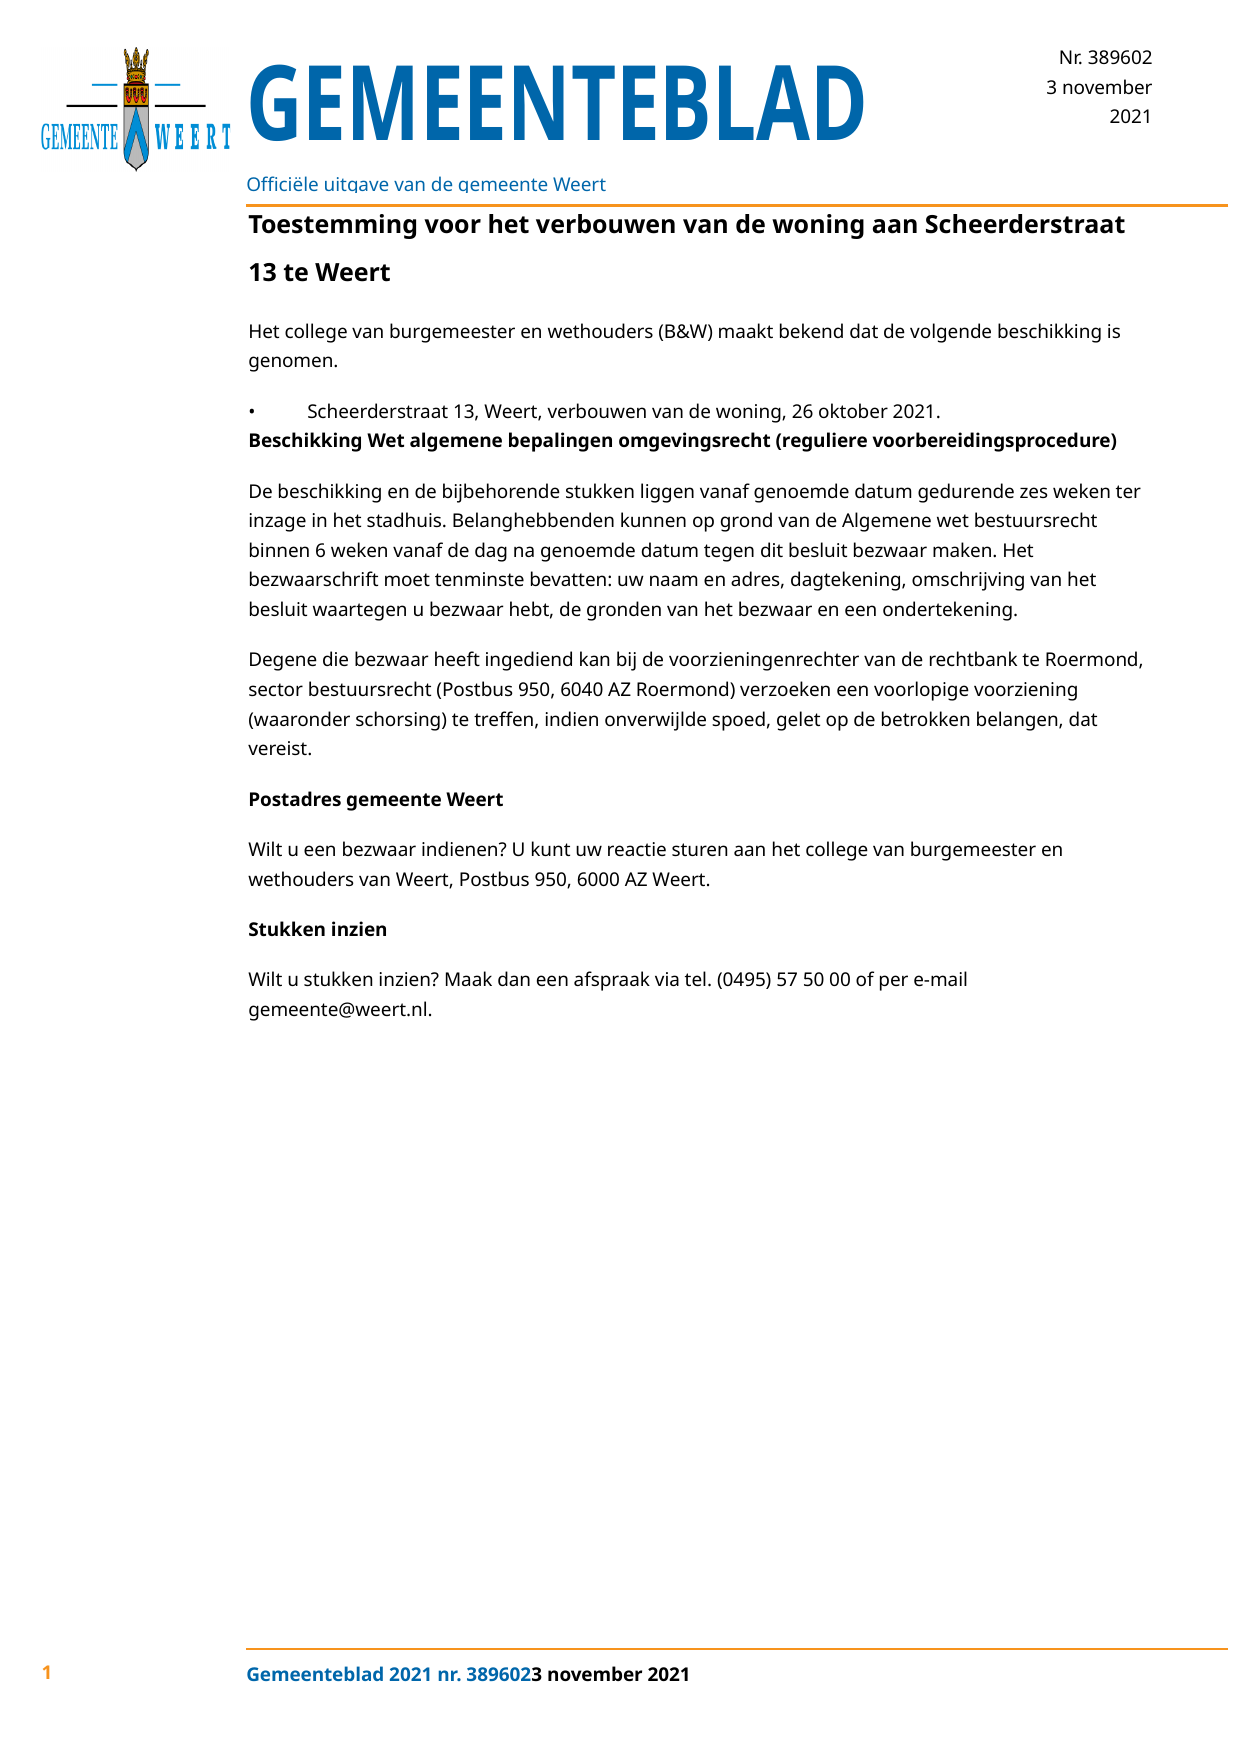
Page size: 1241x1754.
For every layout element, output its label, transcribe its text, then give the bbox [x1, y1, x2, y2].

text Beschikking Wet algemene bepalingen omgevingsrecht (reguliere voorbereidingsprocedure) [248, 427, 1152, 453]
picture [41, 47, 231, 172]
text Wilt u een bezwaar indienen? U kunt uw reactie sturen aan het college van burgemeester en wethouders van Weert, Postbus 950, 6000 AZ Weert. [248, 836, 1152, 892]
text Toestemming voor het verbouwen van de woning aan Scheerderstraat 13 te Weert [248, 207, 1152, 288]
list Scheerderstraat 13, Weert, verbouwen van de woning, 26 oktober 2021. [248, 398, 1152, 424]
text De beschikking en de bijbehorende stukken liggen vanaf genoemde datum gedurende zes weken ter inzage in het stadhuis. Belanghebbenden kunnen op grond van de Algemene wet bestuursrecht binnen 6 weken vanaf de dag na genoemde datum tegen dit besluit bezwaar maken. Het bezwaarschrift moet tenminste bevatten: uw naam en adres, dagtekening, omschrijving van het besluit waartegen u bezwaar hebt, de gronden van het bezwaar en een ondertekening. [248, 478, 1152, 622]
text Postadres gemeente Weert [248, 786, 1152, 812]
text Stukken inzien [248, 916, 1152, 942]
text Wilt u stukken inzien? Maak dan een afspraak via tel. (0495) 57 50 00 of per e-mail gemeente@weert.nl. [248, 967, 1152, 1022]
text Het college van burgemeester en wethouders (B&W) maakt bekend dat de volgende beschikking is genomen. [248, 318, 1152, 373]
text Degene die bezwaar heeft ingediend kan bij de voorzieningenrechter van de rechtbank te Roermond, sector bestuursrecht (Postbus 950, 6040 AZ Roermond) verzoeken een voorlopige voorziening (waaronder schorsing) te treffen, indien onverwijlde spoed, gelet op de betrokken belangen, dat vereist. [248, 647, 1152, 761]
